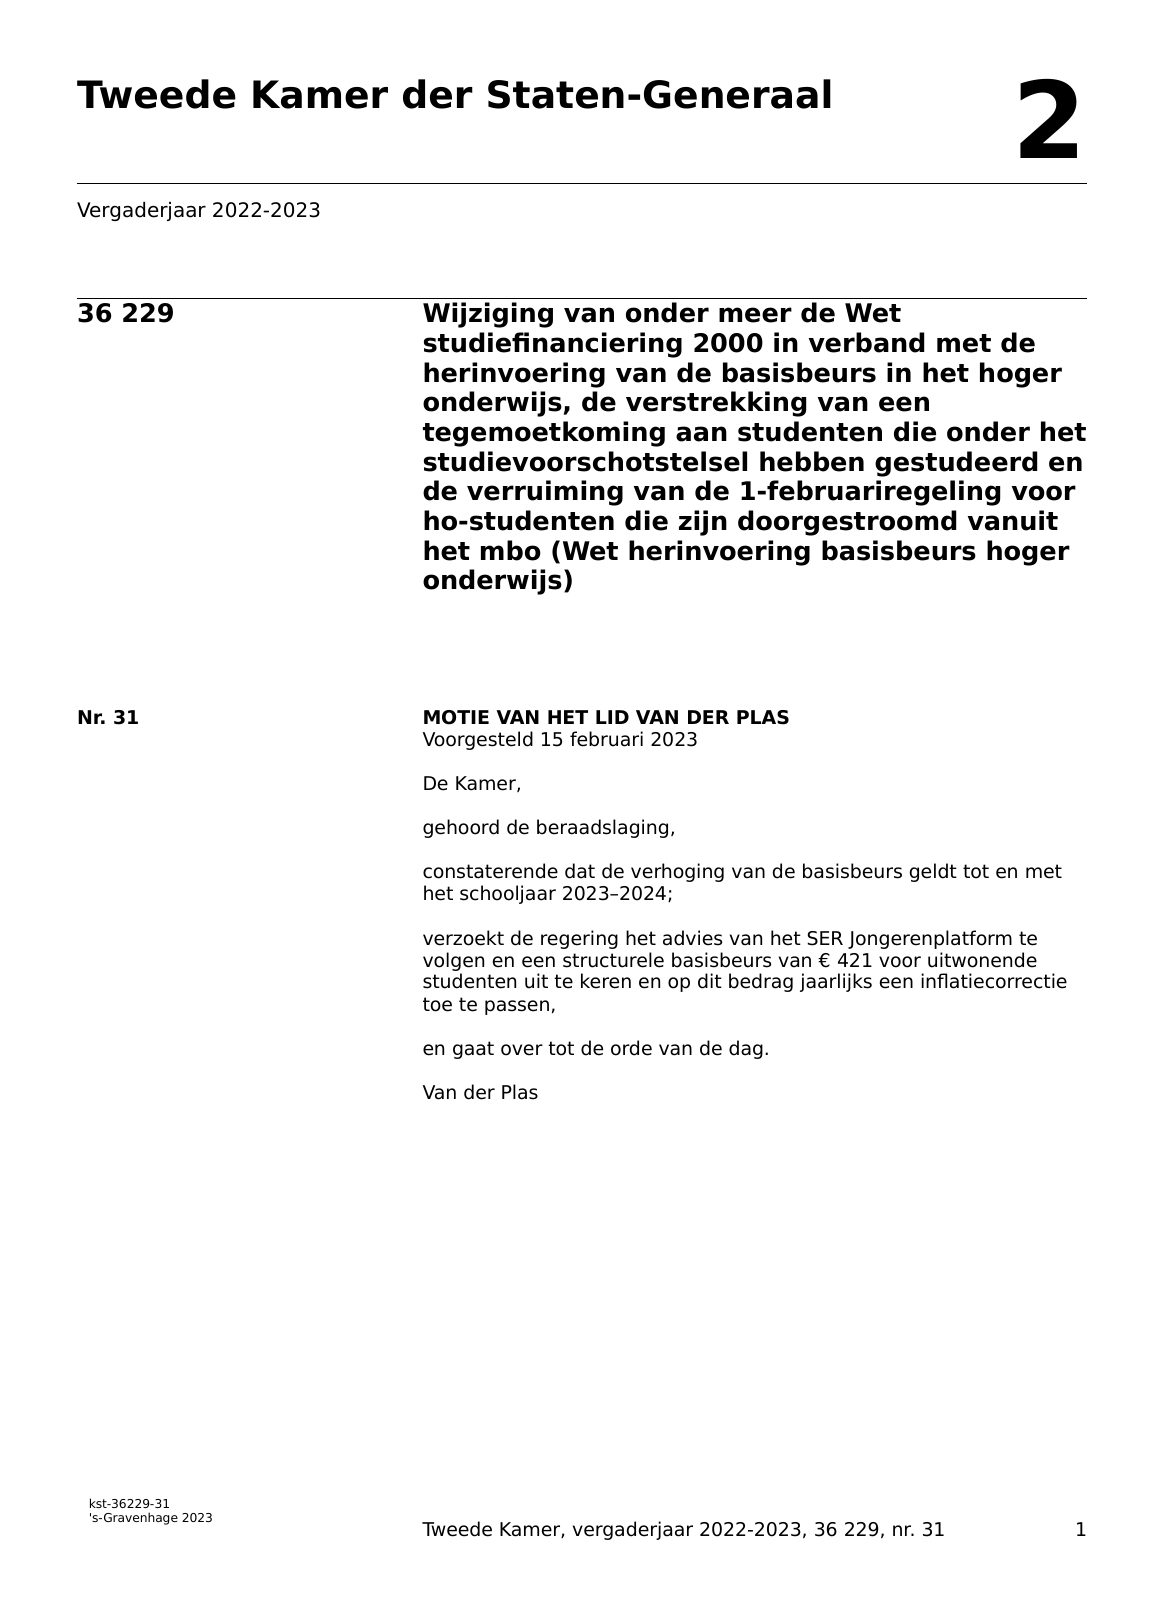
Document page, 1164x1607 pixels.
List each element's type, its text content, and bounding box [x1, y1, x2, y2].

text verzoekt de regering het advies van het SER Jongerenplatform te volgen en een structurele basisbeurs van € 421 voor uitwonende studenten uit te keren en op dit bedrag jaarlijks een inflatiecorrectie toe te passen, [422, 927, 1087, 1015]
table_cell Vergaderjaar 2022-2023 [77, 184, 1087, 298]
text De Kamer, [422, 773, 1087, 795]
subtitle 36 229 Wijziging van onder meer de Wet studiefinanciering 2000 in verband met de herinvoering van de basisbeurs in het hoger onderwijs, de verstrekking van een tegemoetkoming aan studenten die onder het studievoorschotstelsel hebben gestudeerd en de verruiming van de 1-februariregeling voor ho-studenten die zijn doorgestroomd vanuit het mbo (Wet herinvoering basisbeurs hoger onderwijs) [77, 299, 1087, 596]
text Van der Plas [422, 1082, 1087, 1104]
text Voorgesteld 15 februari 2023 [422, 729, 1087, 751]
text constaterende dat de verhoging van de basisbeurs geldt tot en met het schooljaar 2023–2024; [422, 861, 1087, 905]
subtitle Nr. 31 MOTIE VAN HET LID VAN DER PLAS [77, 707, 1087, 729]
text kst-36229-31 [88, 1497, 323, 1511]
table_header Tweede Kamer der Staten-Generaal [77, 59, 886, 183]
text en gaat over tot de orde van de dag. [422, 1038, 1087, 1059]
text gehoord de beraadslaging, [422, 817, 1087, 839]
text 's-Gravenhage 2023 [88, 1511, 323, 1525]
table_header 2 [886, 59, 1087, 183]
